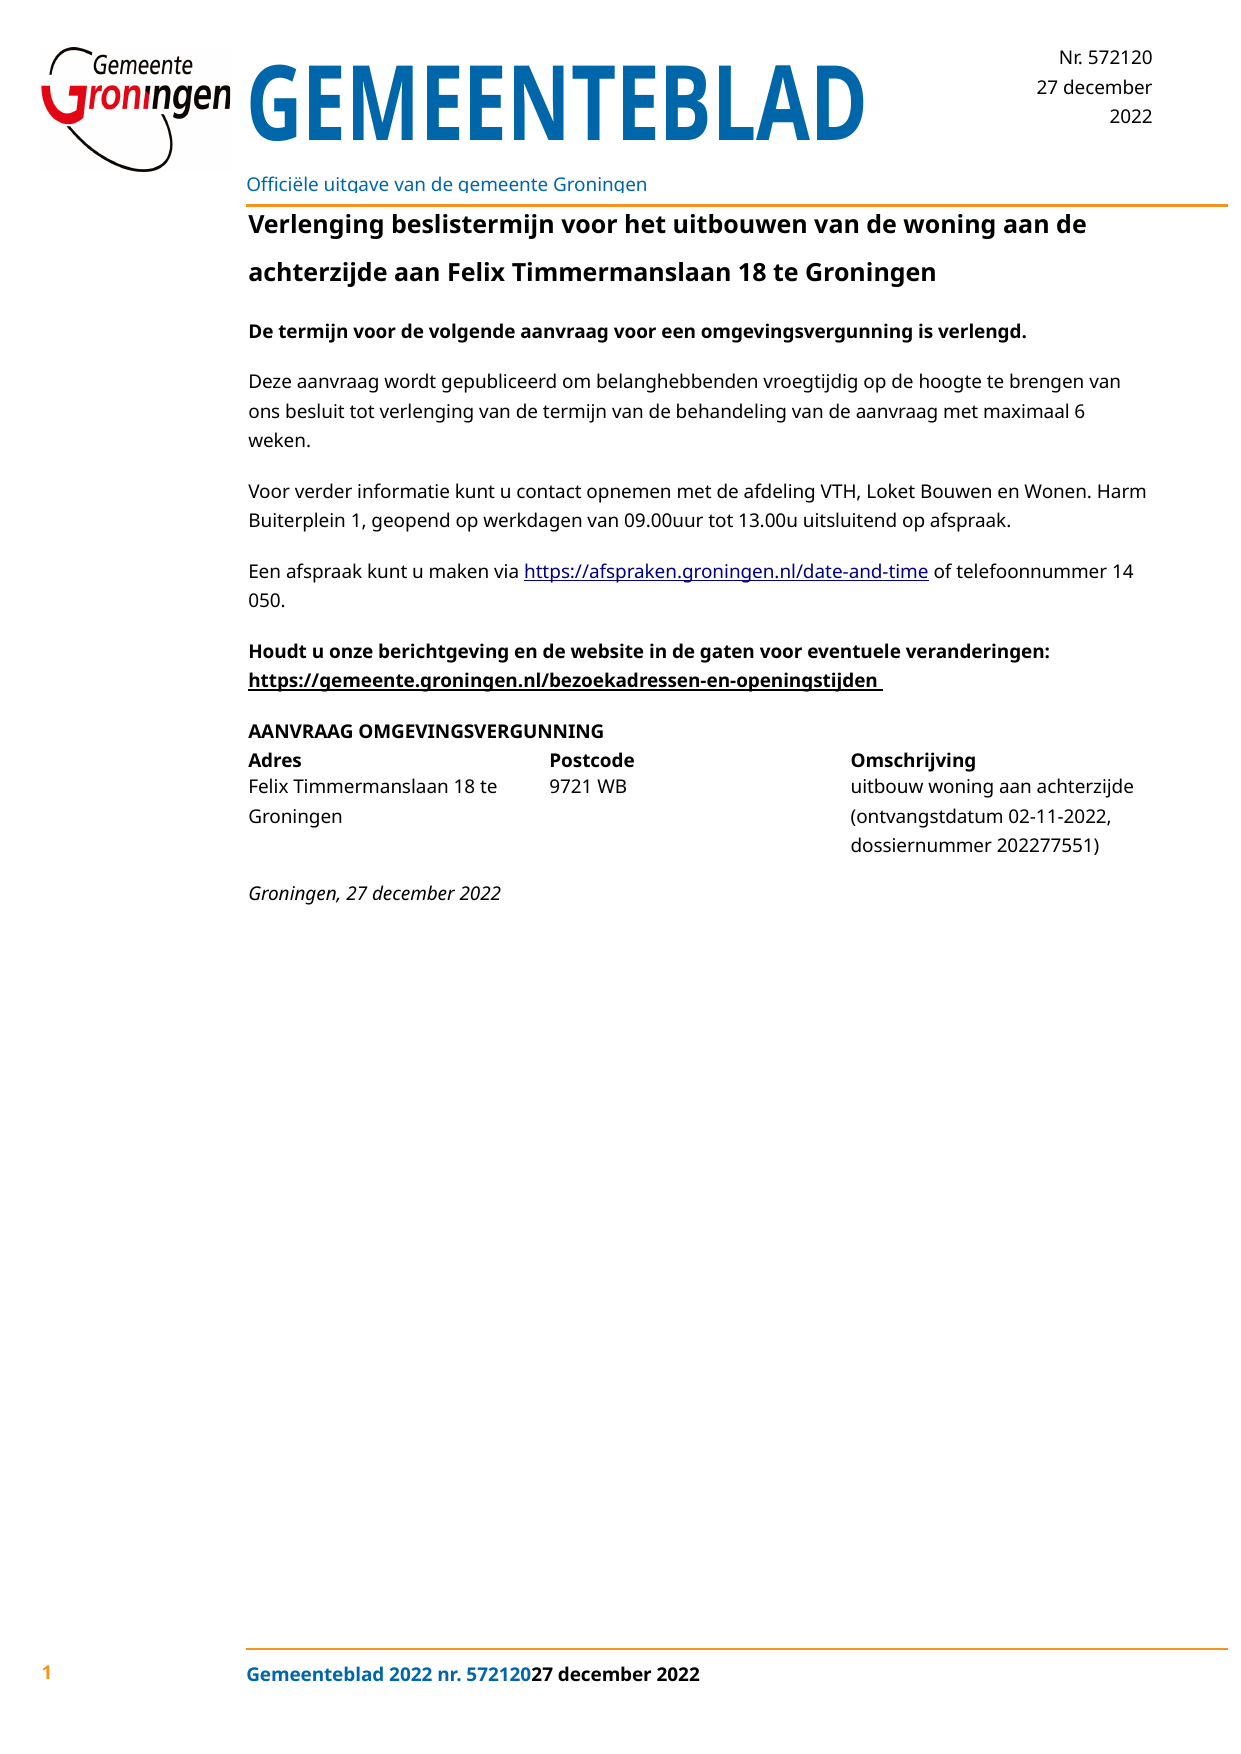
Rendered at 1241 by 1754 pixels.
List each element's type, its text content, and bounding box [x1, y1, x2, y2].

text AANVRAAG OMGEVINGSVERGUNNING [248, 718, 1152, 744]
picture [41, 47, 231, 172]
table_header Omschrijving [850, 748, 1152, 773]
text Voor verder informatie kunt u contact opnemen met de afdeling VTH, Loket Bouwen en Wonen. Harm Buiterplein 1, geopend op werkdagen van 09.00uur tot 13.00u uitsluitend op afspraak. [248, 478, 1152, 533]
text Houdt u onze berichtgeving en de website in de gaten voor eventuele veranderingen: https://gemeente.groningen.nl/bezoekadressen-en-openingstijden [248, 638, 1152, 693]
table_cell Felix Timmermanslaan 18 te Groningen [248, 773, 549, 858]
text Verlenging beslistermijn voor het uitbouwen van de woning aan de achterzijde aan Felix Timmermanslaan 18 te Groningen [248, 207, 1152, 288]
text Groningen, 27 december 2022 [248, 880, 1152, 905]
text Een afspraak kunt u maken via https://afspraken.groningen.nl/date-and-time of telefoonnummer 14 050. [248, 558, 1152, 613]
text Deze aanvraag wordt gepubliceerd om belanghebbenden vroegtijdig op de hoogte te brengen van ons besluit tot verlenging van de termijn van de behandeling van de aanvraag met maximaal 6 weken. [248, 368, 1152, 453]
table_header Postcode [549, 748, 850, 773]
text De termijn voor de volgende aanvraag voor een omgevingsvergunning is verlengd. [248, 318, 1152, 344]
table_header Adres [248, 748, 549, 773]
table_cell 9721 WB [549, 773, 850, 858]
table_cell uitbouw woning aan achterzijde (ontvangstdatum 02-11-2022, dossiernummer 202277551) [850, 773, 1152, 858]
